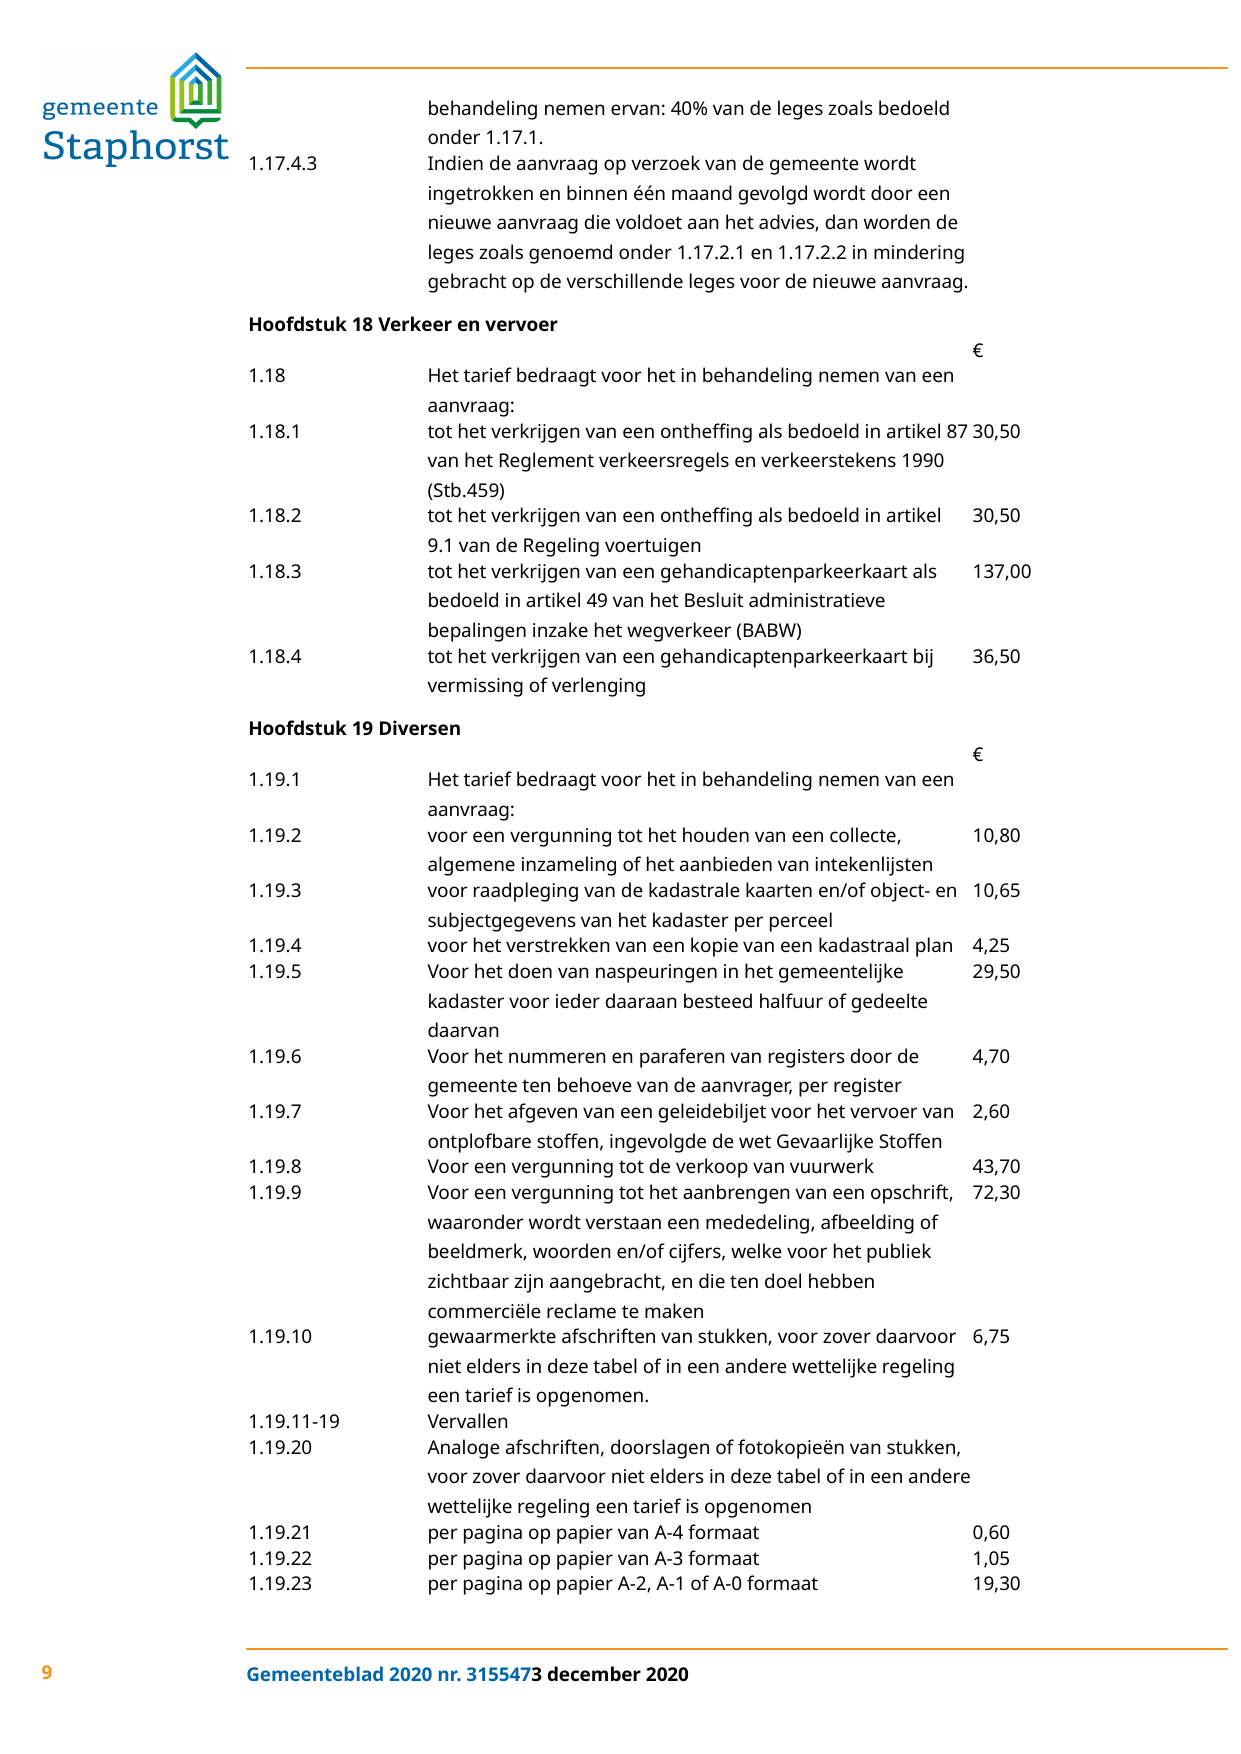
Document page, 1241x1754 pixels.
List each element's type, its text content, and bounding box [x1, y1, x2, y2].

table_cell 1.19.2 [248, 822, 427, 877]
picture [41, 47, 231, 172]
table_cell voor een vergunning tot het houden van een collecte, algemene inzameling of het aanbieden van intekenlijsten [427, 822, 972, 877]
table_cell 30,50 [973, 503, 1152, 558]
table_cell Analoge afschriften, doorslagen of fotokopieën van stukken, voor zover daarvoor niet elders in deze tabel of in een andere wettelijke regeling een tarief is opgenomen [427, 1434, 972, 1519]
table_cell tot het verkrijgen van een ontheffing als bedoeld in artikel 9.1 van de Regeling voertuigen [427, 503, 972, 558]
table_cell 1.19.5 [248, 958, 427, 1043]
table_cell 4,25 [973, 933, 1152, 958]
table_cell Het tarief bedraagt voor het in behandeling nemen van een aanvraag: [427, 363, 972, 418]
table_cell 1.19.8 [248, 1154, 427, 1179]
table_cell voor raadpleging van de kadastrale kaarten en/of object- en subjectgegevens van het kadaster per perceel [427, 877, 972, 932]
table_cell 1.18.2 [248, 503, 427, 558]
table_cell tot het verkrijgen van een gehandicaptenparkeerkaart als bedoeld in artikel 49 van het Besluit administratieve bepalingen inzake het wegverkeer (BABW) [427, 558, 972, 643]
table_cell 1.18 [248, 363, 427, 418]
table_header [248, 741, 427, 767]
table_cell Vervallen [427, 1409, 972, 1434]
table_cell Het tarief bedraagt voor het in behandeling nemen van een aanvraag: [427, 767, 972, 822]
table_cell 1.19.10 [248, 1324, 427, 1408]
table_cell [973, 95, 1152, 150]
table_cell behandeling nemen ervan: 40% van de leges zoals bedoeld onder 1.17.1. [427, 95, 972, 150]
table_cell [973, 1409, 1152, 1434]
text Hoofdstuk 19 Diversen [248, 715, 1152, 741]
table_header [427, 337, 972, 362]
table_cell 1.18.1 [248, 418, 427, 503]
table_cell [973, 150, 1152, 294]
table_cell 1.18.4 [248, 643, 427, 698]
table_cell voor het verstrekken van een kopie van een kadastraal plan [427, 933, 972, 958]
table_cell gewaarmerkte afschriften van stukken, voor zover daarvoor niet elders in deze tabel of in een andere wettelijke regeling een tarief is opgenomen. [427, 1324, 972, 1408]
table_cell 6,75 [973, 1324, 1152, 1408]
table_cell 1.19.20 [248, 1434, 427, 1519]
table_cell 137,00 [973, 558, 1152, 643]
table_header [248, 337, 427, 362]
table_cell Voor een vergunning tot het aanbrengen van een opschrift, waaronder wordt verstaan een mededeling, afbeelding of beeldmerk, woorden en/of cijfers, welke voor het publiek zichtbaar zijn aangebracht, en die ten doel hebben commerciële reclame te maken [427, 1180, 972, 1323]
table_cell [248, 95, 427, 150]
table_cell 1.19.22 [248, 1545, 427, 1571]
table_cell 19,30 [973, 1571, 1152, 1596]
table_cell 36,50 [973, 643, 1152, 698]
table_cell 1.19.9 [248, 1180, 427, 1323]
table_cell 1.17.4.3 [248, 150, 427, 294]
table_cell 43,70 [973, 1154, 1152, 1179]
table_cell tot het verkrijgen van een gehandicaptenparkeerkaart bij vermissing of verlenging [427, 643, 972, 698]
table_cell 10,80 [973, 822, 1152, 877]
table_cell 1.19.11-19 [248, 1409, 427, 1434]
table_cell 0,60 [973, 1519, 1152, 1545]
table_cell 1,05 [973, 1545, 1152, 1571]
table_cell [973, 363, 1152, 418]
table_cell per pagina op papier van A-3 formaat [427, 1545, 972, 1571]
table_cell Voor het nummeren en paraferen van registers door de gemeente ten behoeve van de aanvrager, per register [427, 1043, 972, 1098]
table_cell 10,65 [973, 877, 1152, 932]
table_cell per pagina op papier A-2, A-1 of A-0 formaat [427, 1571, 972, 1596]
text Hoofdstuk 18 Verkeer en vervoer [248, 311, 1152, 337]
table_cell 1.19.6 [248, 1043, 427, 1098]
table_cell [973, 767, 1152, 822]
table_cell 1.19.3 [248, 877, 427, 932]
table_cell Indien de aanvraag op verzoek van de gemeente wordt ingetrokken en binnen één maand gevolgd wordt door een nieuwe aanvraag die voldoet aan het advies, dan worden de leges zoals genoemd onder 1.17.2.1 en 1.17.2.2 in mindering gebracht op de verschillende leges voor de nieuwe aanvraag. [427, 150, 972, 294]
table_cell Voor het afgeven van een geleidebiljet voor het vervoer van ontplofbare stoffen, ingevolgde de wet Gevaarlijke Stoffen [427, 1099, 972, 1154]
table_cell Voor een vergunning tot de verkoop van vuurwerk [427, 1154, 972, 1179]
table_cell per pagina op papier van A-4 formaat [427, 1519, 972, 1545]
table_cell 1.18.3 [248, 558, 427, 643]
table_cell 72,30 [973, 1180, 1152, 1323]
table_header [427, 741, 972, 767]
table_cell 1.19.4 [248, 933, 427, 958]
table_header € [973, 337, 1152, 362]
table_cell tot het verkrijgen van een ontheffing als bedoeld in artikel 87 van het Reglement verkeersregels en verkeerstekens 1990 (Stb.459) [427, 418, 972, 503]
table_cell 29,50 [973, 958, 1152, 1043]
table_cell 30,50 [973, 418, 1152, 503]
table_cell 1.19.7 [248, 1099, 427, 1154]
table_cell 1.19.1 [248, 767, 427, 822]
table_cell 2,60 [973, 1099, 1152, 1154]
table_cell [973, 1434, 1152, 1519]
table_cell 4,70 [973, 1043, 1152, 1098]
table_header € [973, 741, 1152, 767]
table_cell Voor het doen van naspeuringen in het gemeentelijke kadaster voor ieder daaraan besteed halfuur of gedeelte daarvan [427, 958, 972, 1043]
table_cell 1.19.21 [248, 1519, 427, 1545]
table_cell 1.19.23 [248, 1571, 427, 1596]
